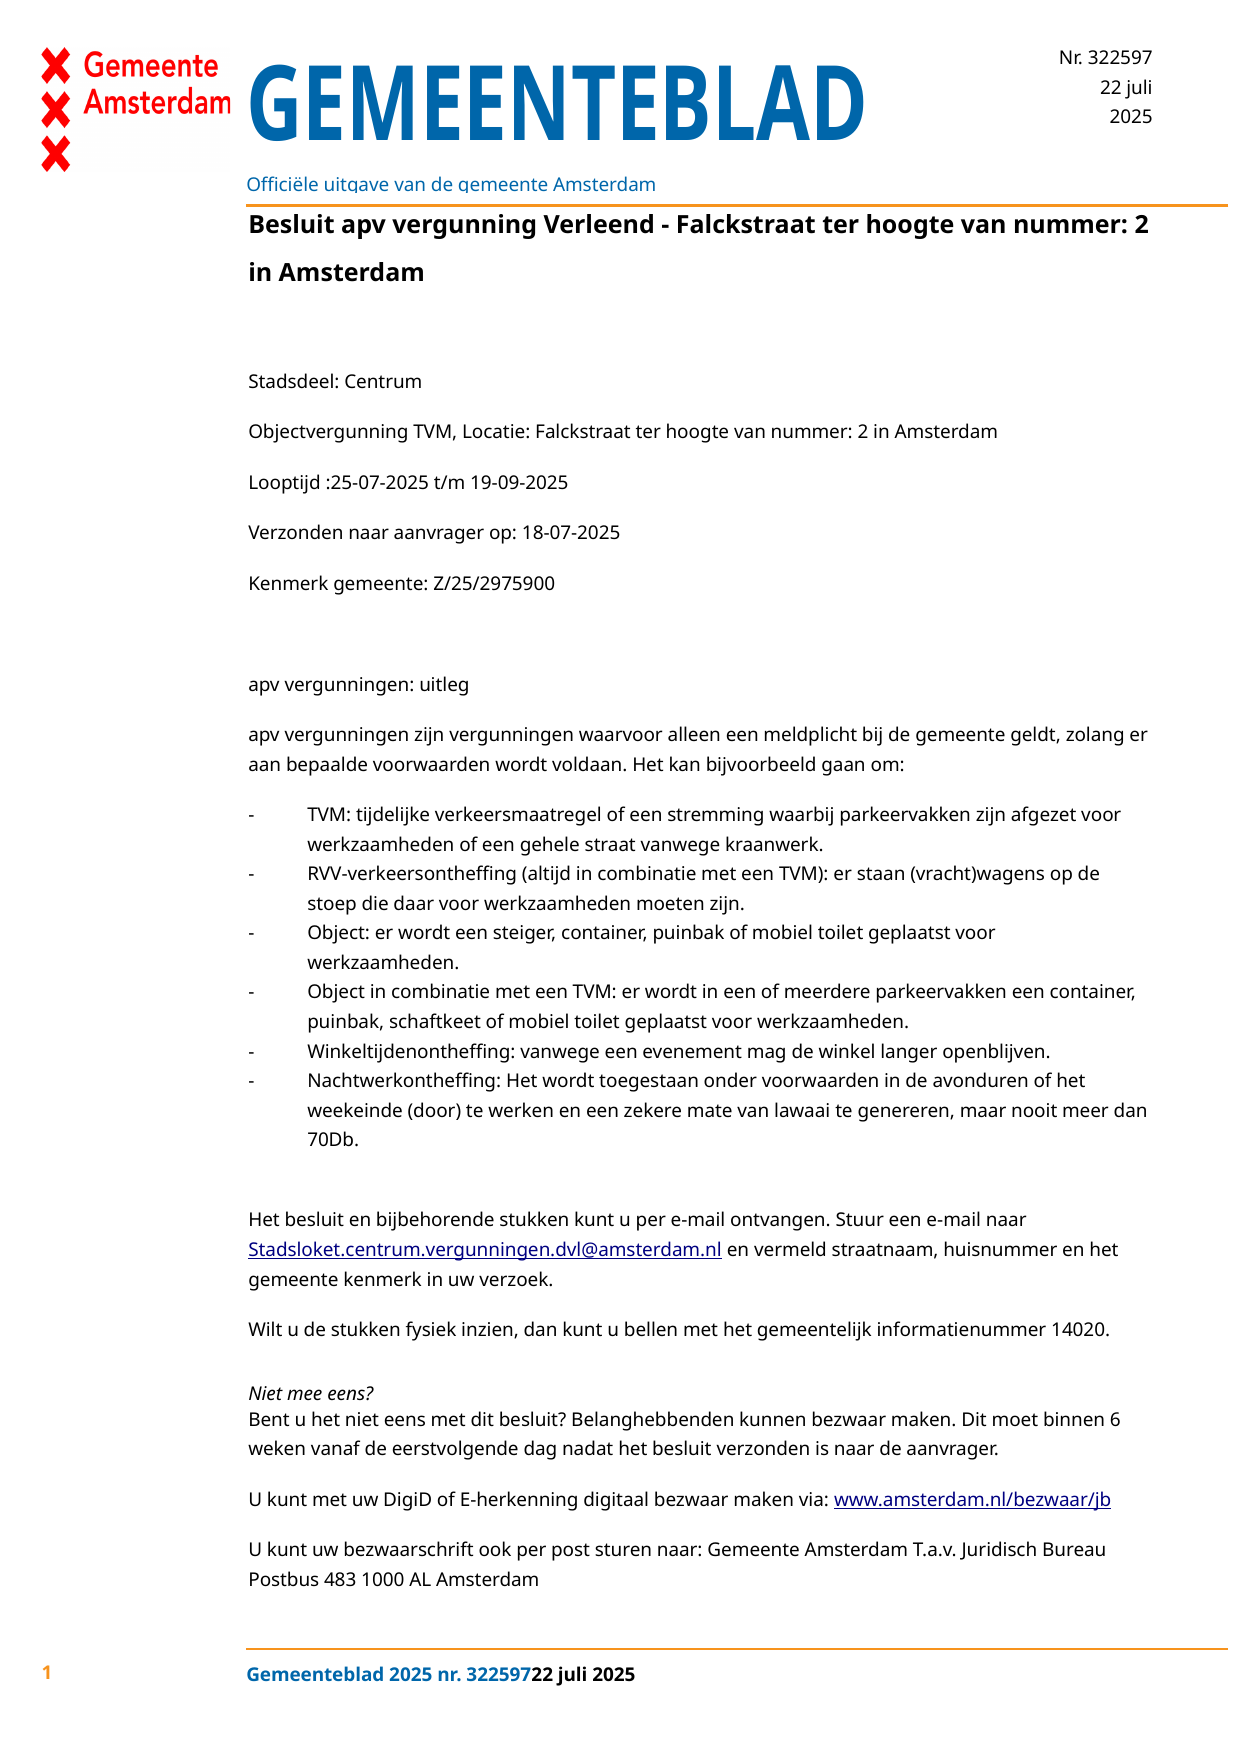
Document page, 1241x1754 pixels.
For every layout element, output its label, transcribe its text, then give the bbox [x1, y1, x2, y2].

text U kunt uw bezwaarschrift ook per post sturen naar: Gemeente Amsterdam T.a.v. Juridisch Bureau Postbus 483 1000 AL Amsterdam [248, 1536, 1152, 1592]
list RVV-verkeersontheffing (altijd in combinatie met een TVM): er staan (vracht)wagens op de stoep die daar voor werkzaamheden moeten zijn. [248, 860, 1152, 916]
text U kunt met uw DigiD of E-herkenning digitaal bezwaar maken via: www.amsterdam.nl/bezwaar/jb [248, 1486, 1152, 1512]
text Het besluit en bijbehorende stukken kunt u per e-mail ontvangen. Stuur een e-mail naar Stadsloket.centrum.vergunningen.dvl@amsterdam.nl en vermeld straatnaam, huisnummer en het gemeente kenmerk in uw verzoek. [248, 1207, 1152, 1292]
picture [41, 47, 231, 172]
list Winkeltijdenontheffing: vanwege een evenement mag de winkel langer openblijven. [248, 1038, 1152, 1064]
text Objectvergunning TVM, Locatie: Falckstraat ter hoogte van nummer: 2 in Amsterdam [248, 419, 1152, 444]
list Nachtwerkontheffing: Het wordt toegestaan onder voorwaarden in de avonduren of het weekeinde (door) te werken en een zekere mate van lawaai te genereren, maar nooit meer dan 70Db. [248, 1067, 1152, 1152]
text Kenmerk gemeente: Z/25/2975900 [248, 570, 1152, 596]
text Looptijd :25-07-2025 t/m 19-09-2025 [248, 469, 1152, 495]
text Niet mee eens? [248, 1380, 1152, 1406]
text Besluit apv vergunning Verleend - Falckstraat ter hoogte van nummer: 2 in Amsterdam [248, 207, 1152, 288]
text Verzonden naar aanvrager op: 18-07-2025 [248, 519, 1152, 545]
text apv vergunningen zijn vergunningen waarvoor alleen een meldplicht bij de gemeente geldt, zolang er aan bepaalde voorwaarden wordt voldaan. Het kan bijvoorbeeld gaan om: [248, 721, 1152, 777]
text Bent u het niet eens met dit besluit? Belanghebbenden kunnen bezwaar maken. Dit moet binnen 6 weken vanaf de eerstvolgende dag nadat het besluit verzonden is naar de aanvrager. [248, 1406, 1152, 1461]
list Object in combinatie met een TVM: er wordt in een of meerdere parkeervakken een container, puinbak, schaftkeet of mobiel toilet geplaatst voor werkzaamheden. [248, 979, 1152, 1034]
list TVM: tijdelijke verkeersmaatregel of een stremming waarbij parkeervakken zijn afgezet voor werkzaamheden of een gehele straat vanwege kraanwerk. [248, 801, 1152, 857]
text Stadsdeel: Centrum [248, 368, 1152, 394]
text Wilt u de stukken fysiek inzien, dan kunt u bellen met het gemeentelijk informatienummer 14020. [248, 1316, 1152, 1342]
text apv vergunningen: uitleg [248, 671, 1152, 697]
list Object: er wordt een steiger, container, puinbak of mobiel toilet geplaatst voor werkzaamheden. [248, 919, 1152, 975]
